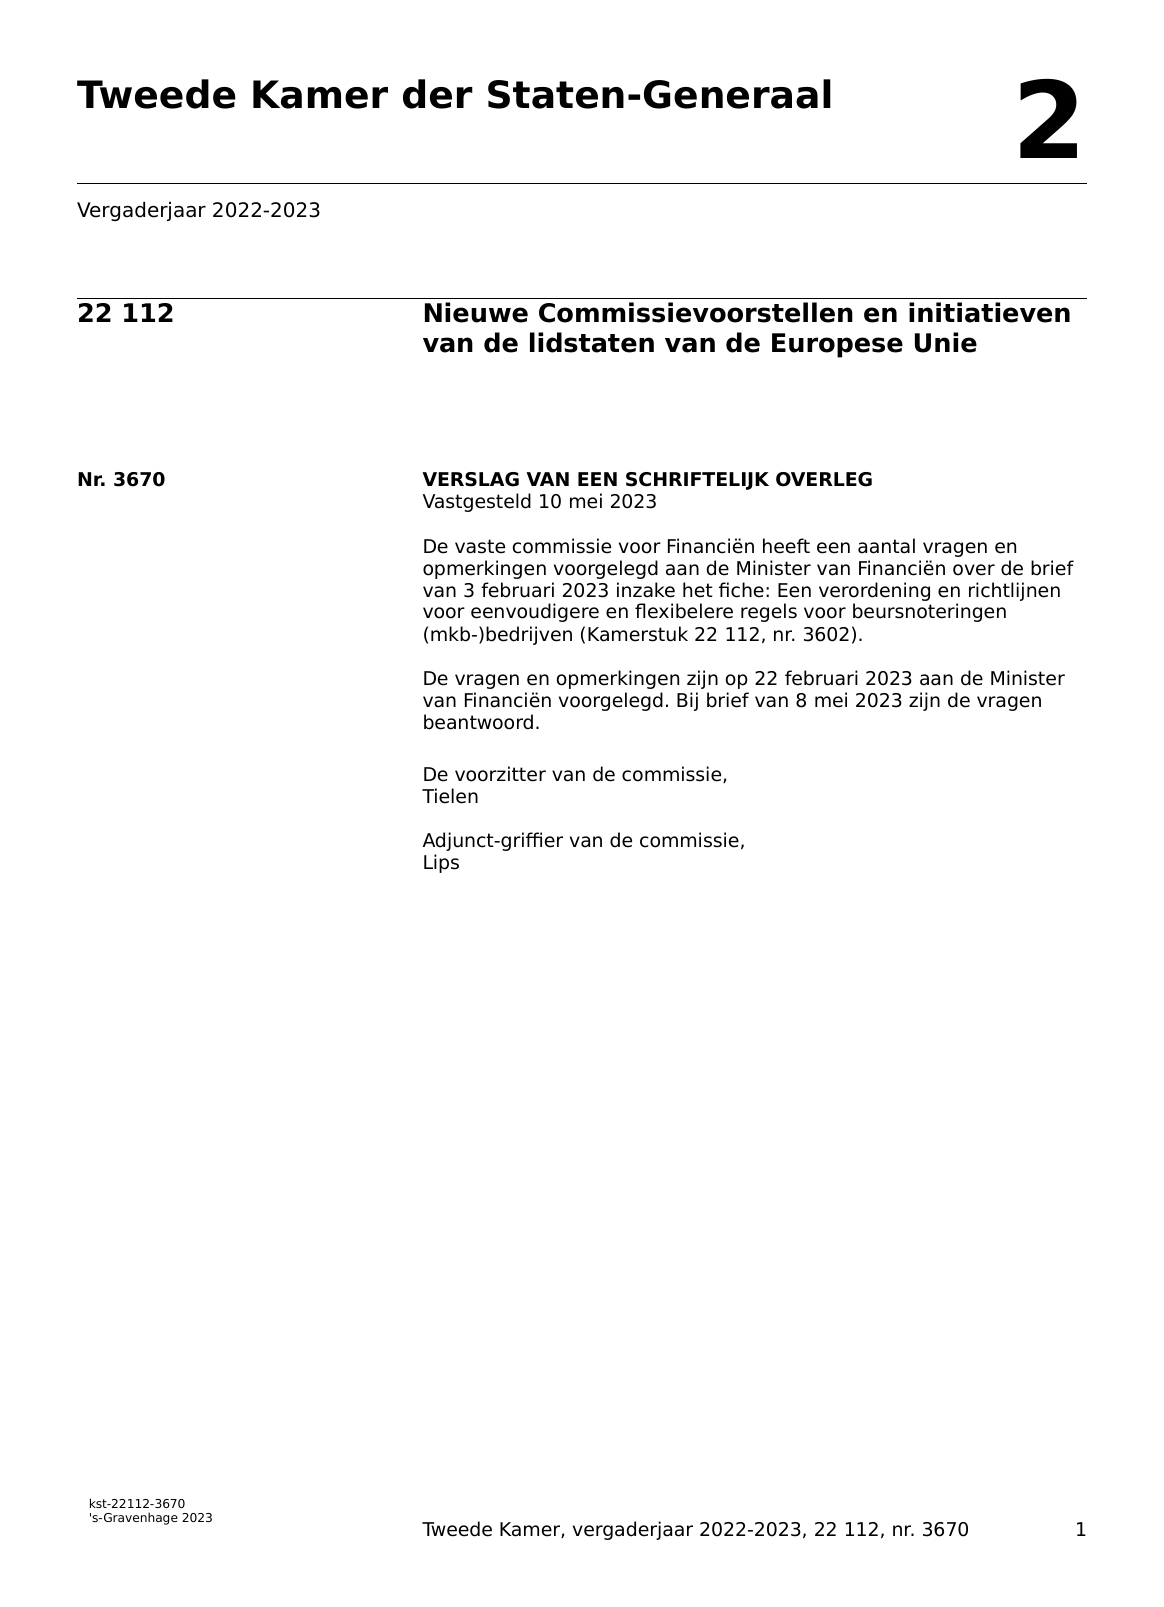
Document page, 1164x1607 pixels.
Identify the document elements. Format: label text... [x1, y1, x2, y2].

table_cell Vergaderjaar 2022-2023 [77, 184, 1087, 298]
text Adjunct-griffier van de commissie, Lips [422, 830, 1087, 874]
table_header Tweede Kamer der Staten-Generaal [77, 59, 886, 183]
text De vragen en opmerkingen zijn op 22 februari 2023 aan de Minister van Financiën voorgelegd. Bij brief van 8 mei 2023 zijn de vragen beantwoord. [422, 668, 1087, 733]
subtitle 22 112 Nieuwe Commissievoorstellen en initiatieven van de lidstaten van de Europese Unie [77, 299, 1087, 358]
text De voorzitter van de commissie, Tielen [422, 763, 1087, 807]
text kst-22112-3670 [88, 1497, 323, 1511]
text De vaste commissie voor Financiën heeft een aantal vragen en opmerkingen voorgelegd aan de Minister van Financiën over de brief van 3 februari 2023 inzake het fiche: Een verordening en richtlijnen voor eenvoudigere en flexibelere regels voor beursnoteringen (mkb-)bedrijven (Kamerstuk 22 112, nr. 3602). [422, 536, 1087, 645]
text Vastgesteld 10 mei 2023 [422, 491, 1087, 513]
table_header 2 [886, 59, 1087, 183]
subtitle Nr. 3670 VERSLAG VAN EEN SCHRIFTELIJK OVERLEG [77, 469, 1087, 491]
text 's-Gravenhage 2023 [88, 1511, 323, 1525]
